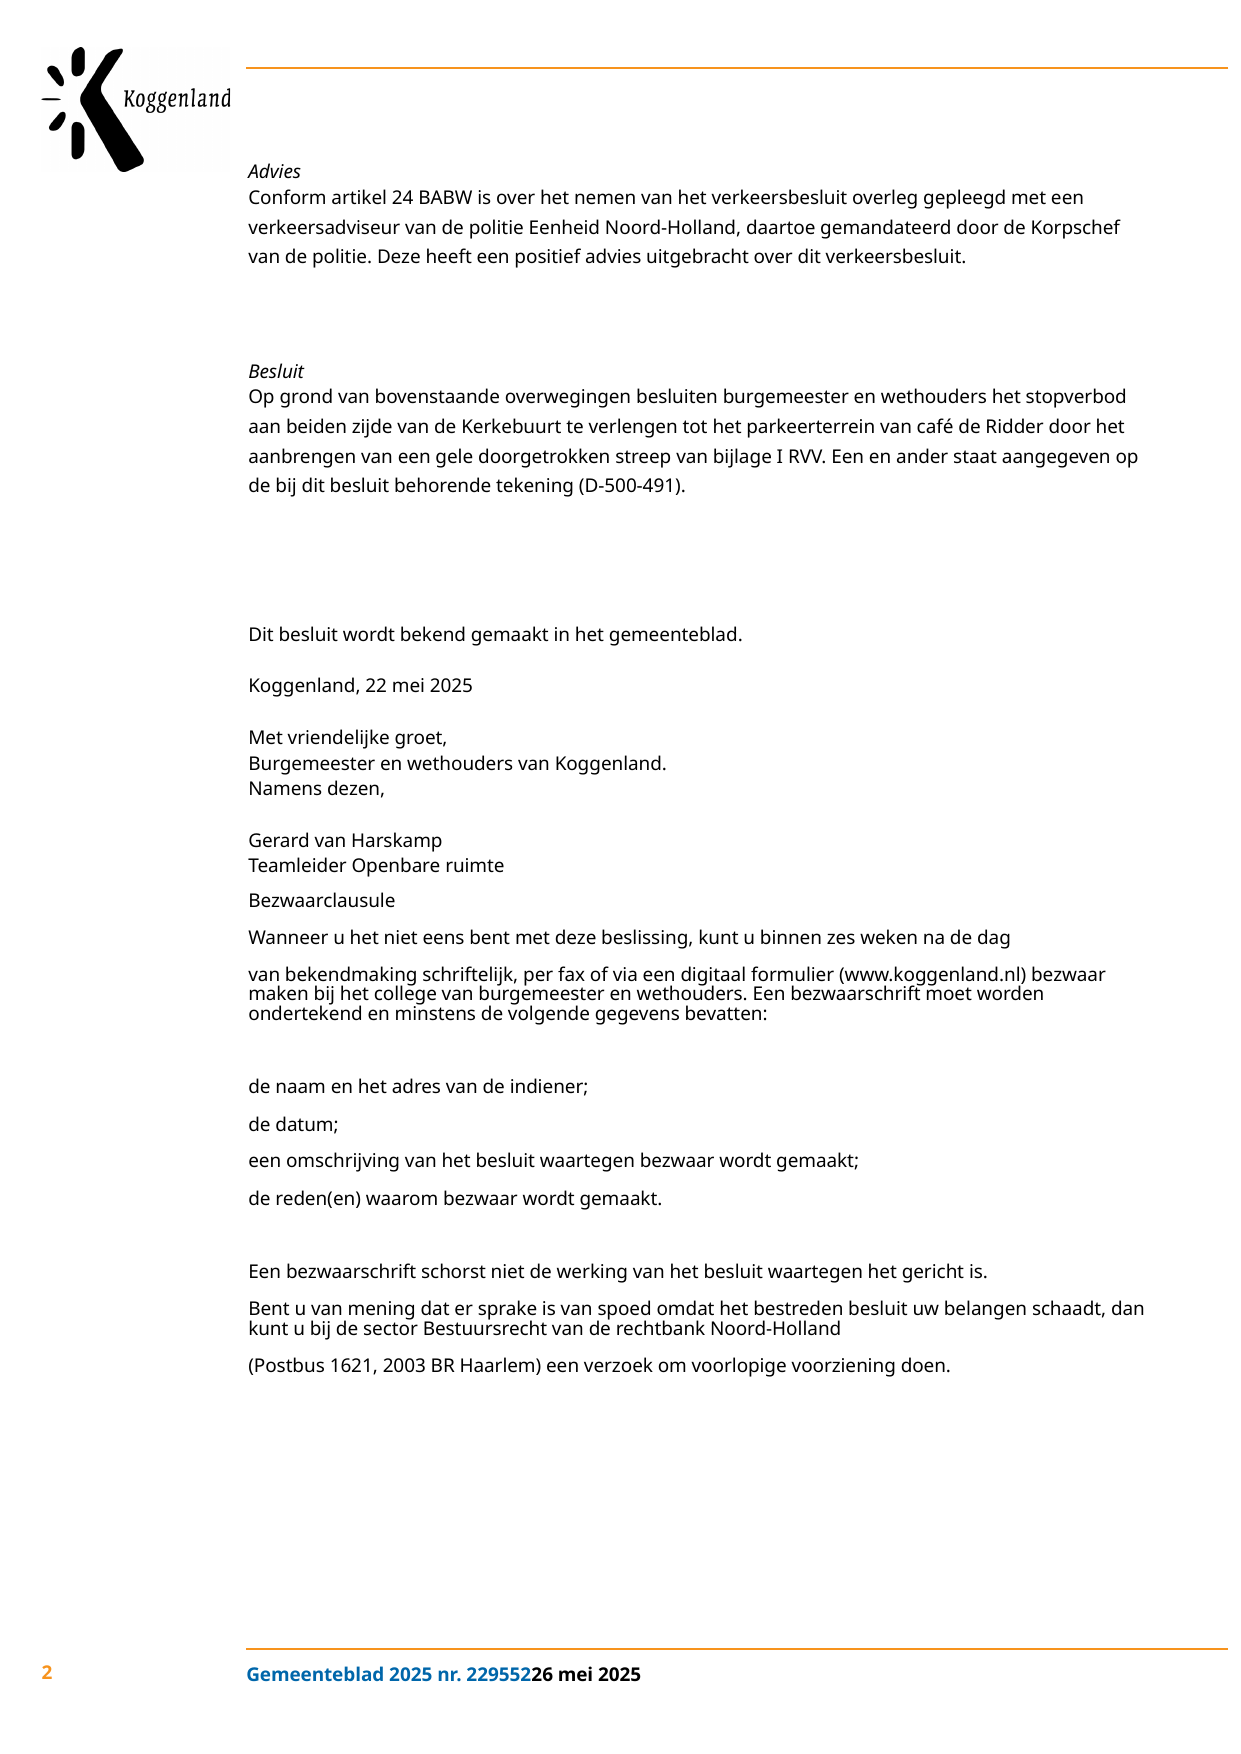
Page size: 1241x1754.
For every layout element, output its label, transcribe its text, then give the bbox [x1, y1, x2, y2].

text Wanneer u het niet eens bent met deze beslissing, kunt u binnen zes weken na de dag [248, 929, 1152, 948]
text Koggenland, 22 mei 2025 [248, 673, 1152, 698]
text Burgemeester en wethouders van Koggenland. [248, 750, 1152, 776]
text Advies [248, 159, 1152, 184]
text de datum; [248, 1116, 1152, 1135]
text van bekendmaking schriftelijk, per fax of via een digitaal formulier (www.koggenland.nl) bezwaar maken bij het college van burgemeester en wethouders. Een bezwaarschrift moet worden ondertekend en minstens de volgende gegevens bevatten: [248, 966, 1152, 1024]
text Bent u van mening dat er sprake is van spoed omdat het bestreden besluit uw belangen schaadt, dan kunt u bij de sector Bestuursrecht van de rechtbank Noord-Holland [248, 1300, 1152, 1339]
text (Postbus 1621, 2003 BR Haarlem) een verzoek om voorlopige voorziening doen. [248, 1357, 1152, 1376]
text Gerard van Harskamp [248, 827, 1152, 853]
picture [41, 47, 231, 172]
text Besluit [248, 358, 1152, 384]
text Namens dezen, [248, 776, 1152, 801]
text Conform artikel 24 BABW is over het nemen van het verkeersbesluit overleg gepleegd met een verkeersadviseur van de politie Eenheid Noord-Holland, daartoe gemandateerd door de Korpschef van de politie. Deze heeft een positief advies uitgebracht over dit verkeersbesluit. [248, 184, 1152, 269]
text de reden(en) waarom bezwaar wordt gemaakt. [248, 1189, 1152, 1209]
text Met vriendelijke groet, [248, 724, 1152, 750]
text Teamleider Openbare ruimte [248, 853, 1152, 878]
text Dit besluit wordt bekend gemaakt in het gemeenteblad. [248, 621, 1152, 647]
text de naam en het adres van de indiener; [248, 1078, 1152, 1098]
text Een bezwaarschrift schorst niet de werking van het besluit waartegen het gericht is. [248, 1263, 1152, 1283]
text Op grond van bovenstaande overwegingen besluiten burgemeester en wethouders het stopverbod aan beiden zijde van de Kerkebuurt te verlengen tot het parkeerterrein van café de Ridder door het aanbrengen van een gele doorgetrokken streep van bijlage I RVV. Een en ander staat aangegeven op de bij dit besluit behorende tekening (D-500-491). [248, 384, 1152, 498]
text een omschrijving van het besluit waartegen bezwaar wordt gemaakt; [248, 1152, 1152, 1172]
text Bezwaarclausule [248, 892, 1152, 911]
